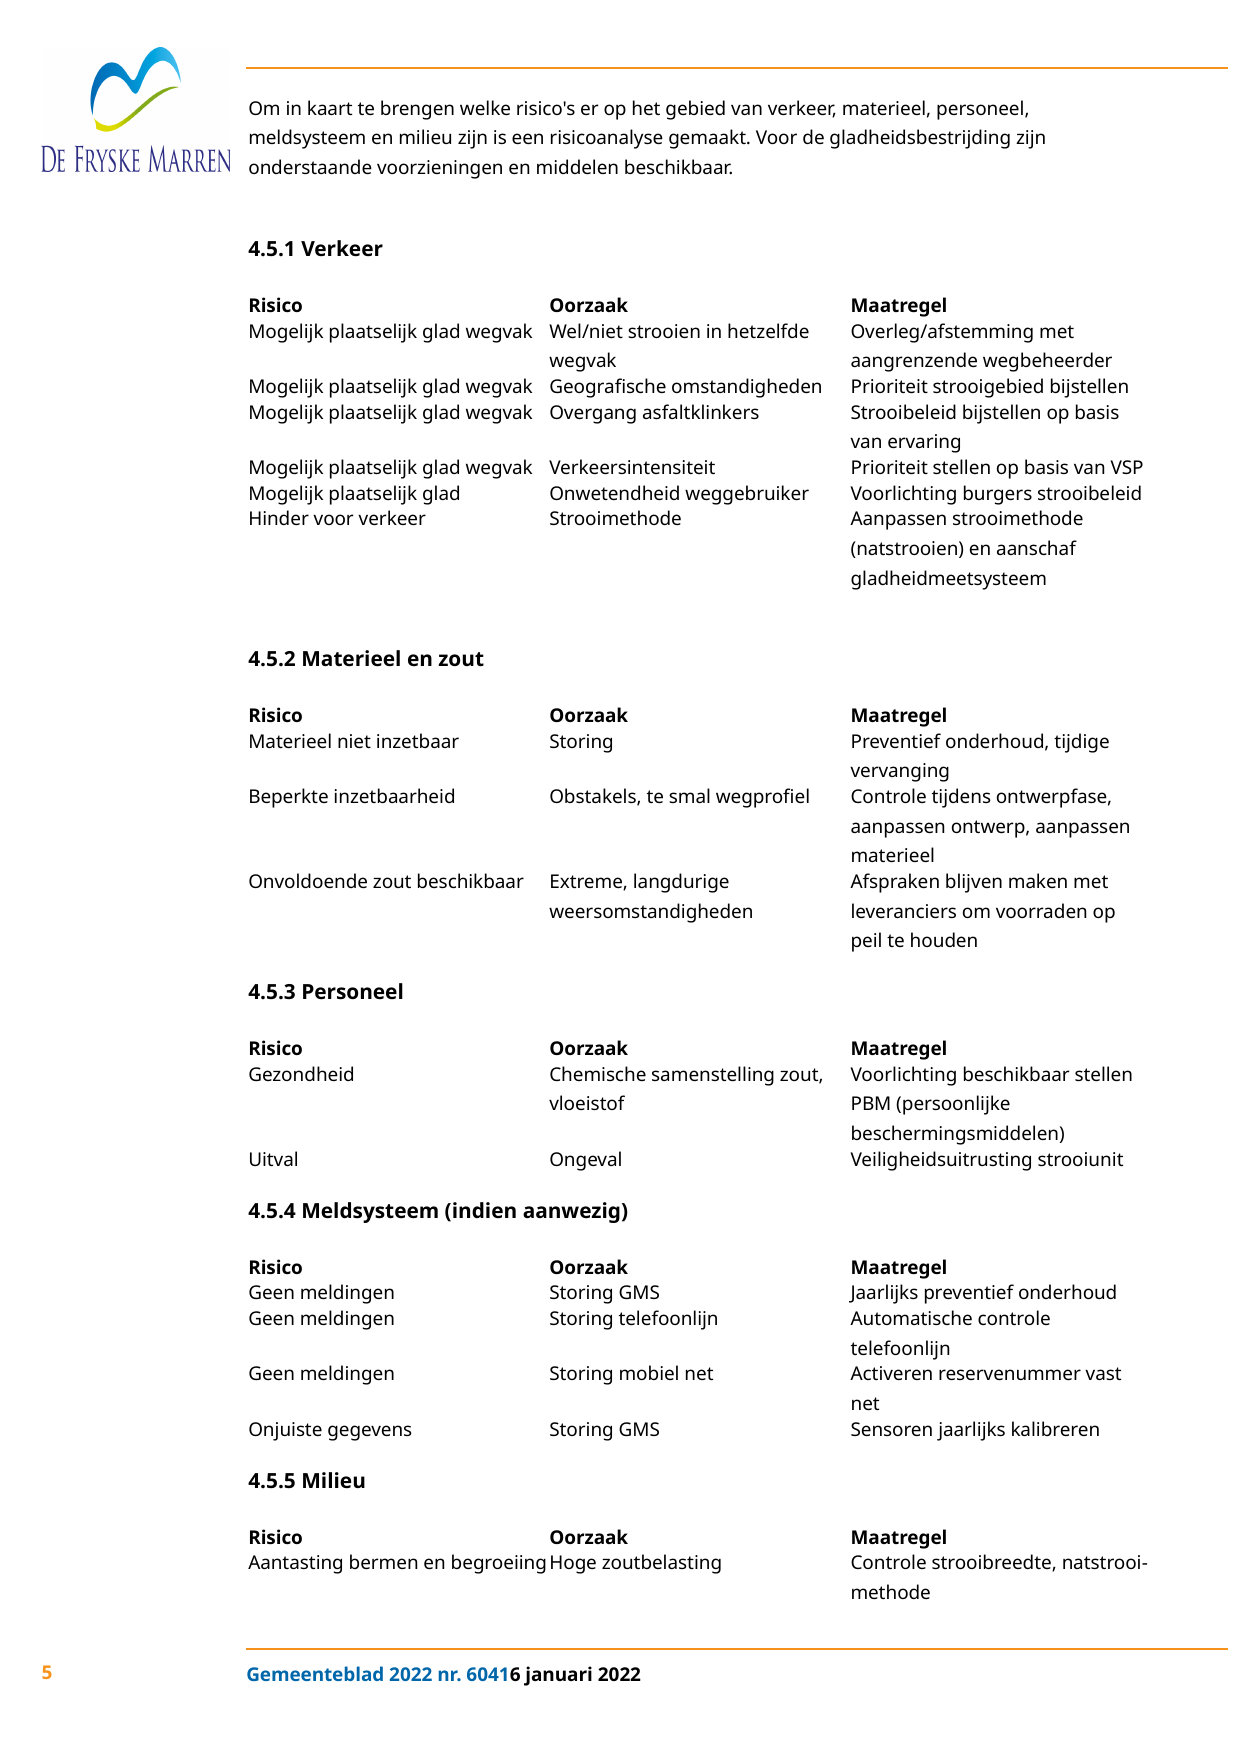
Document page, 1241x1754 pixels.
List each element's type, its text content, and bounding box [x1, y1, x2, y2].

table_header Oorzaak [549, 1254, 850, 1279]
table_cell Storing telefoonlijn [549, 1305, 850, 1361]
table_cell Mogelijk plaatselijk glad wegvak [248, 454, 549, 480]
table_cell Preventief onderhoud, tijdige vervanging [850, 728, 1152, 783]
table_header Risico [248, 1524, 549, 1549]
table_cell Onvoldoende zout beschikbaar [248, 868, 549, 953]
table_cell Jaarlijks preventief onderhoud [850, 1280, 1152, 1305]
table_cell Hinder voor verkeer [248, 506, 549, 591]
table_cell Onjuiste gegevens [248, 1416, 549, 1442]
table_cell Storing GMS [549, 1416, 850, 1442]
table_cell Overgang asfaltklinkers [549, 399, 850, 454]
table_cell Aanpassen strooimethode (natstrooien) en aanschaf gladheidmeetsysteem [850, 506, 1152, 591]
table_header Maatregel [850, 702, 1152, 728]
table_cell Mogelijk plaatselijk glad wegvak [248, 373, 549, 399]
table_cell Obstakels, te smal wegprofiel [549, 783, 850, 868]
table_header Risico [248, 292, 549, 318]
table_cell Verkeersintensiteit [549, 454, 850, 480]
table_cell Prioriteit strooigebied bijstellen [850, 373, 1152, 399]
text 4.5.3 Personeel [248, 977, 1152, 1006]
table_cell Prioriteit stellen op basis van VSP [850, 454, 1152, 480]
table_cell Storing [549, 728, 850, 783]
table_cell Geografische omstandigheden [549, 373, 850, 399]
table_cell Geen meldingen [248, 1305, 549, 1361]
table_header Oorzaak [549, 292, 850, 318]
table_cell Afspraken blijven maken met leveranciers om voorraden op peil te houden [850, 868, 1152, 953]
table_header Maatregel [850, 1524, 1152, 1549]
table_cell Controle tijdens ontwerpfase, aanpassen ontwerp, aanpassen mate­rieel [850, 783, 1152, 868]
table_cell Mogelijk plaatselijk glad [248, 480, 549, 506]
table_cell Strooimethode [549, 506, 850, 591]
table_header Risico [248, 702, 549, 728]
table_header Maatregel [850, 1035, 1152, 1061]
text 4.5.2 Materieel en zout [248, 644, 1152, 673]
table_cell Geen meldingen [248, 1280, 549, 1305]
table_cell Beperkte inzetbaarheid [248, 783, 549, 868]
picture [41, 47, 231, 172]
table_cell Voorlichting burgers strooibeleid [850, 480, 1152, 506]
text 4.5.4 Meldsysteem (indien aanwezig) [248, 1196, 1152, 1224]
table_cell Onwetendheid weggebruiker [549, 480, 850, 506]
table_cell Aantasting bermen en begroeiing [248, 1550, 549, 1605]
table_cell Geen meldingen [248, 1361, 549, 1416]
table_cell Storing GMS [549, 1280, 850, 1305]
table_cell Chemische samenstelling zout, vloeistof [549, 1061, 850, 1146]
table_header Risico [248, 1254, 549, 1279]
table_cell Extreme, langdurige weersomstandigheden [549, 868, 850, 953]
table_cell Hoge zoutbelasting [549, 1550, 850, 1605]
table_cell Sensoren jaarlijks kalibreren [850, 1416, 1152, 1442]
table_cell Activeren reservenummer vast net [850, 1361, 1152, 1416]
table_cell Gezondheid [248, 1061, 549, 1146]
table_cell Mogelijk plaatselijk glad wegvak [248, 318, 549, 373]
table_cell Wel/niet strooien in hetzelfde wegvak [549, 318, 850, 373]
table_cell Automatische controle telefoonlijn [850, 1305, 1152, 1361]
text 4.5.5 Milieu [248, 1466, 1152, 1494]
table_header Risico [248, 1035, 549, 1061]
table_cell Storing mobiel net [549, 1361, 850, 1416]
table_cell Controle strooibreedte, natstrooi­methode [850, 1550, 1152, 1605]
table_cell Veiligheidsuitrusting strooiunit [850, 1146, 1152, 1172]
table_cell Uitval [248, 1146, 549, 1172]
table_cell Strooibeleid bijstellen op basis van ervaring [850, 399, 1152, 454]
table_cell Ongeval [549, 1146, 850, 1172]
text Om in kaart te brengen welke risico's er op het gebied van verkeer, materieel, personeel, meldsysteem en milieu zijn is een risicoanalyse gemaakt. Voor de gladheidsbestrijding zijn onderstaande voorzieningen en middelen beschikbaar. [248, 95, 1152, 180]
table_cell Mogelijk plaatselijk glad wegvak [248, 399, 549, 454]
text 4.5.1 Verkeer [248, 234, 1152, 262]
table_header Maatregel [850, 292, 1152, 318]
table_cell Materieel niet inzetbaar [248, 728, 549, 783]
table_header Oorzaak [549, 1035, 850, 1061]
table_header Oorzaak [549, 702, 850, 728]
table_header Oorzaak [549, 1524, 850, 1549]
table_cell Voorlichting beschikbaar stellen PBM (persoonlijke beschermingsmiddelen) [850, 1061, 1152, 1146]
table_header Maatregel [850, 1254, 1152, 1279]
table_cell Overleg/afstemming met aangrenzende wegbeheerder [850, 318, 1152, 373]
